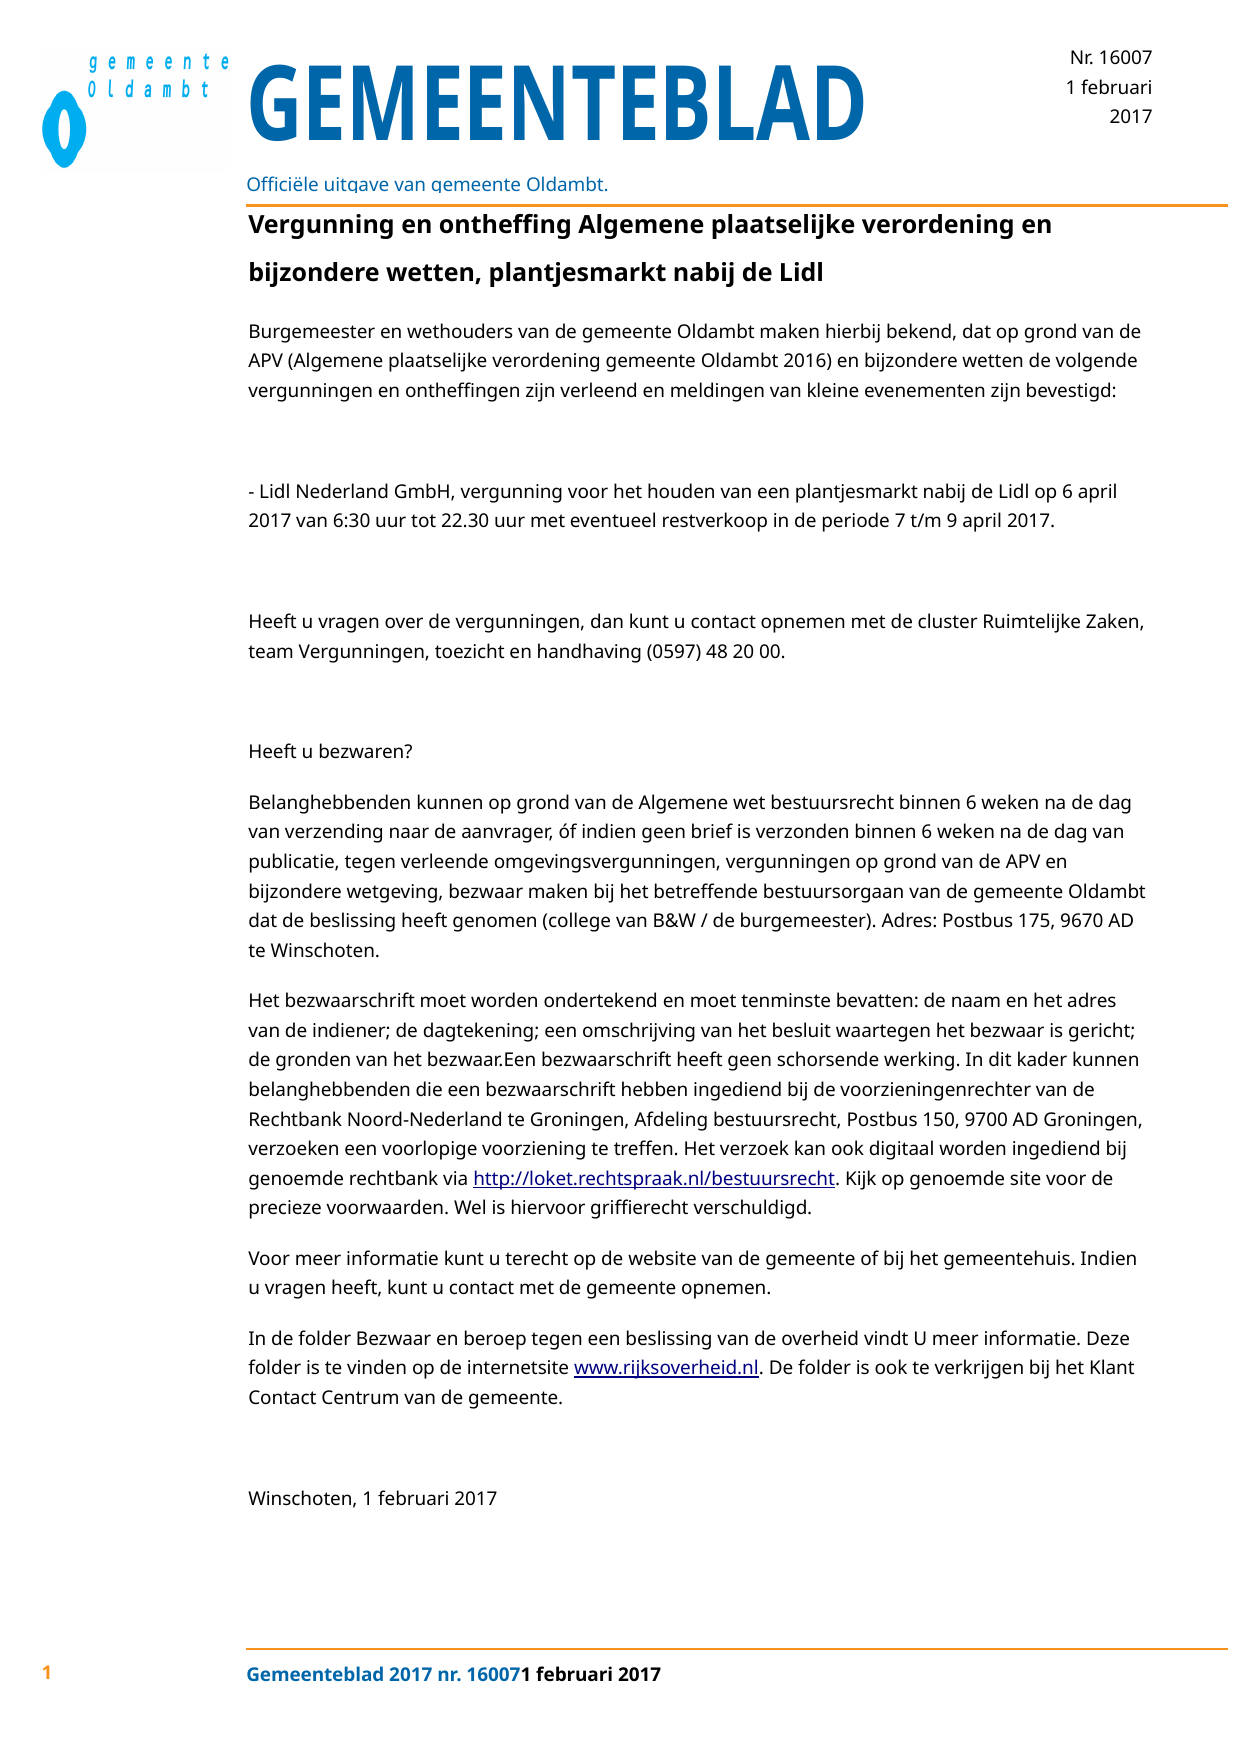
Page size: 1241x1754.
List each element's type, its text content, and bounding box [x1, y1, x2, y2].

text Heeft u vragen over de vergunningen, dan kunt u contact opnemen met de cluster Ruimtelijke Zaken, team Vergunningen, toezicht en handhaving (0597) 48 20 00. [248, 608, 1152, 664]
text Het bezwaarschrift moet worden ondertekend en moet tenminste bevatten: de naam en het adres van de indiener; de dagtekening; een omschrijving van het besluit waartegen het bezwaar is gericht; de gronden van het bezwaar.Een bezwaarschrift heeft geen schorsende werking. In dit kader kunnen belanghebbenden die een bezwaarschrift hebben ingediend bij de voorzieningenrechter van de Rechtbank Noord-Nederland te Groningen, Afdeling bestuursrecht, Postbus 150, 9700 AD Groningen, verzoeken een voorlopige voorziening te treffen. Het verzoek kan ook digitaal worden ingediend bij genoemde rechtbank via http://loket.rechtspraak.nl/bestuursrecht. Kijk op genoemde site voor de precieze voorwaarden. Wel is hiervoor griffierecht verschuldigd. [248, 987, 1152, 1220]
picture [41, 47, 231, 172]
text In de folder Bezwaar en beroep tegen een beslissing van de overheid vindt U meer informatie. Deze folder is te vinden op de internetsite www.rijksoverheid.nl. De folder is ook te verkrijgen bij het Klant Contact Centrum van de gemeente. [248, 1325, 1152, 1410]
text - Lidl Nederland GmbH, vergunning voor het houden van een plantjesmarkt nabij de Lidl op 6 april 2017 van 6:30 uur tot 22.30 uur met eventueel restverkoop in de periode 7 t/m 9 april 2017. [248, 478, 1152, 533]
text Vergunning en ontheffing Algemene plaatselijke verordening en bijzondere wetten, plantjesmarkt nabij de Lidl [248, 207, 1152, 288]
text Winschoten, 1 februari 2017 [248, 1485, 1152, 1511]
text Heeft u bezwaren? [248, 739, 1152, 764]
text Belanghebbenden kunnen op grond van de Algemene wet bestuursrecht binnen 6 weken na de dag van verzending naar de aanvrager, óf indien geen brief is verzonden binnen 6 weken na de dag van publicatie, tegen verleende omgevingsvergunningen, vergunningen op grond van de APV en bijzondere wetgeving, bezwaar maken bij het betreffende bestuursorgaan van de gemeente Oldambt dat de beslissing heeft genomen (college van B&W / de burgemeester). Adres: Postbus 175, 9670 AD te Winschoten. [248, 789, 1152, 963]
text Burgemeester en wethouders van de gemeente Oldambt maken hierbij bekend, dat op grond van de APV (Algemene plaatselijke verordening gemeente Oldambt 2016) en bijzondere wetten de volgende vergunningen en ontheffingen zijn verleend en meldingen van kleine evenementen zijn bevestigd: [248, 318, 1152, 403]
text Voor meer informatie kunt u terecht op de website van de gemeente of bij het gemeentehuis. Indien u vragen heeft, kunt u contact met de gemeente opnemen. [248, 1245, 1152, 1300]
